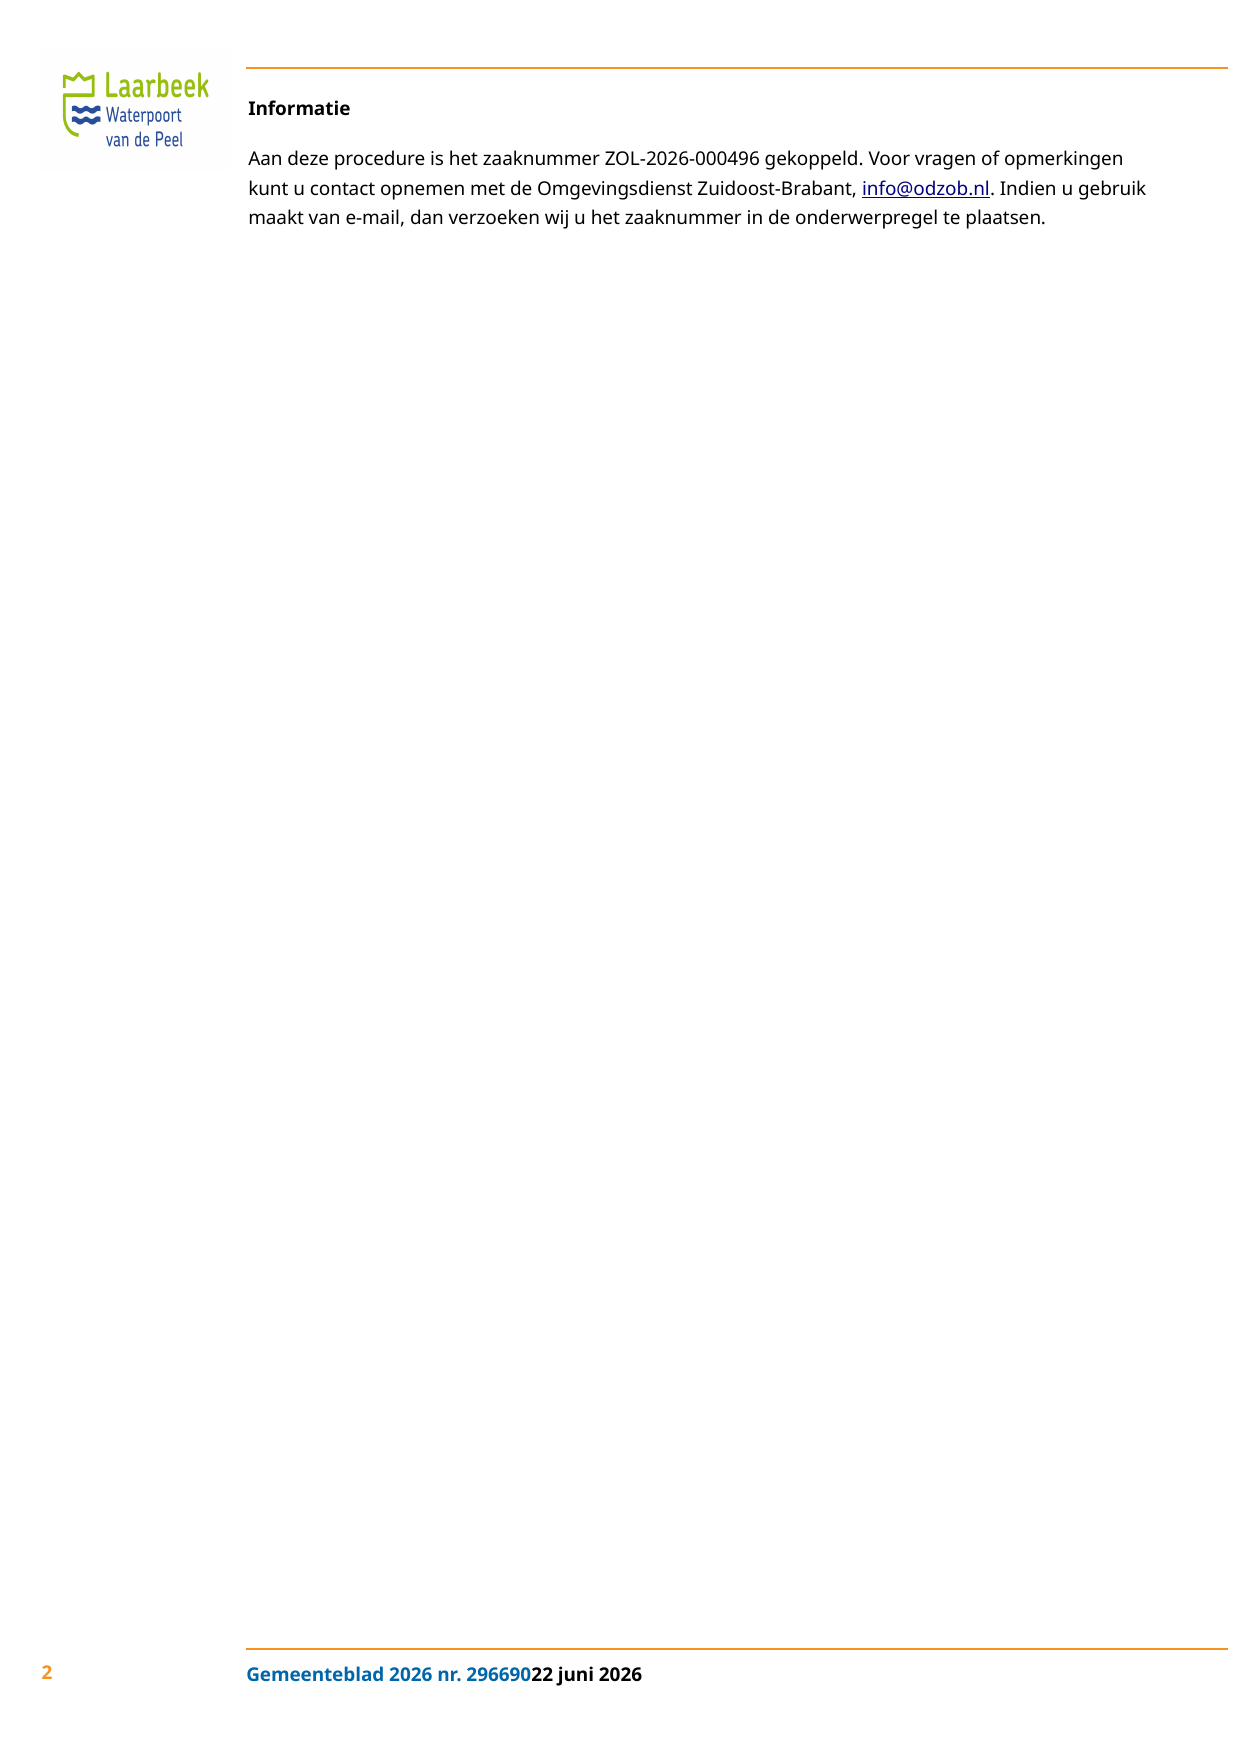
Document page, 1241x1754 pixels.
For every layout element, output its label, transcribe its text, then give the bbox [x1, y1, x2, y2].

picture [41, 47, 231, 172]
text Informatie [248, 95, 1152, 121]
text Aan deze procedure is het zaaknummer ZOL-2026-000496 gekoppeld. Voor vragen of opmerkingen kunt u contact opnemen met de Omgevingsdienst Zuidoost-Brabant, info@odzob.nl. Indien u gebruik maakt van e-mail, dan verzoeken wij u het zaaknummer in de onderwerpregel te plaatsen. [248, 145, 1152, 230]
